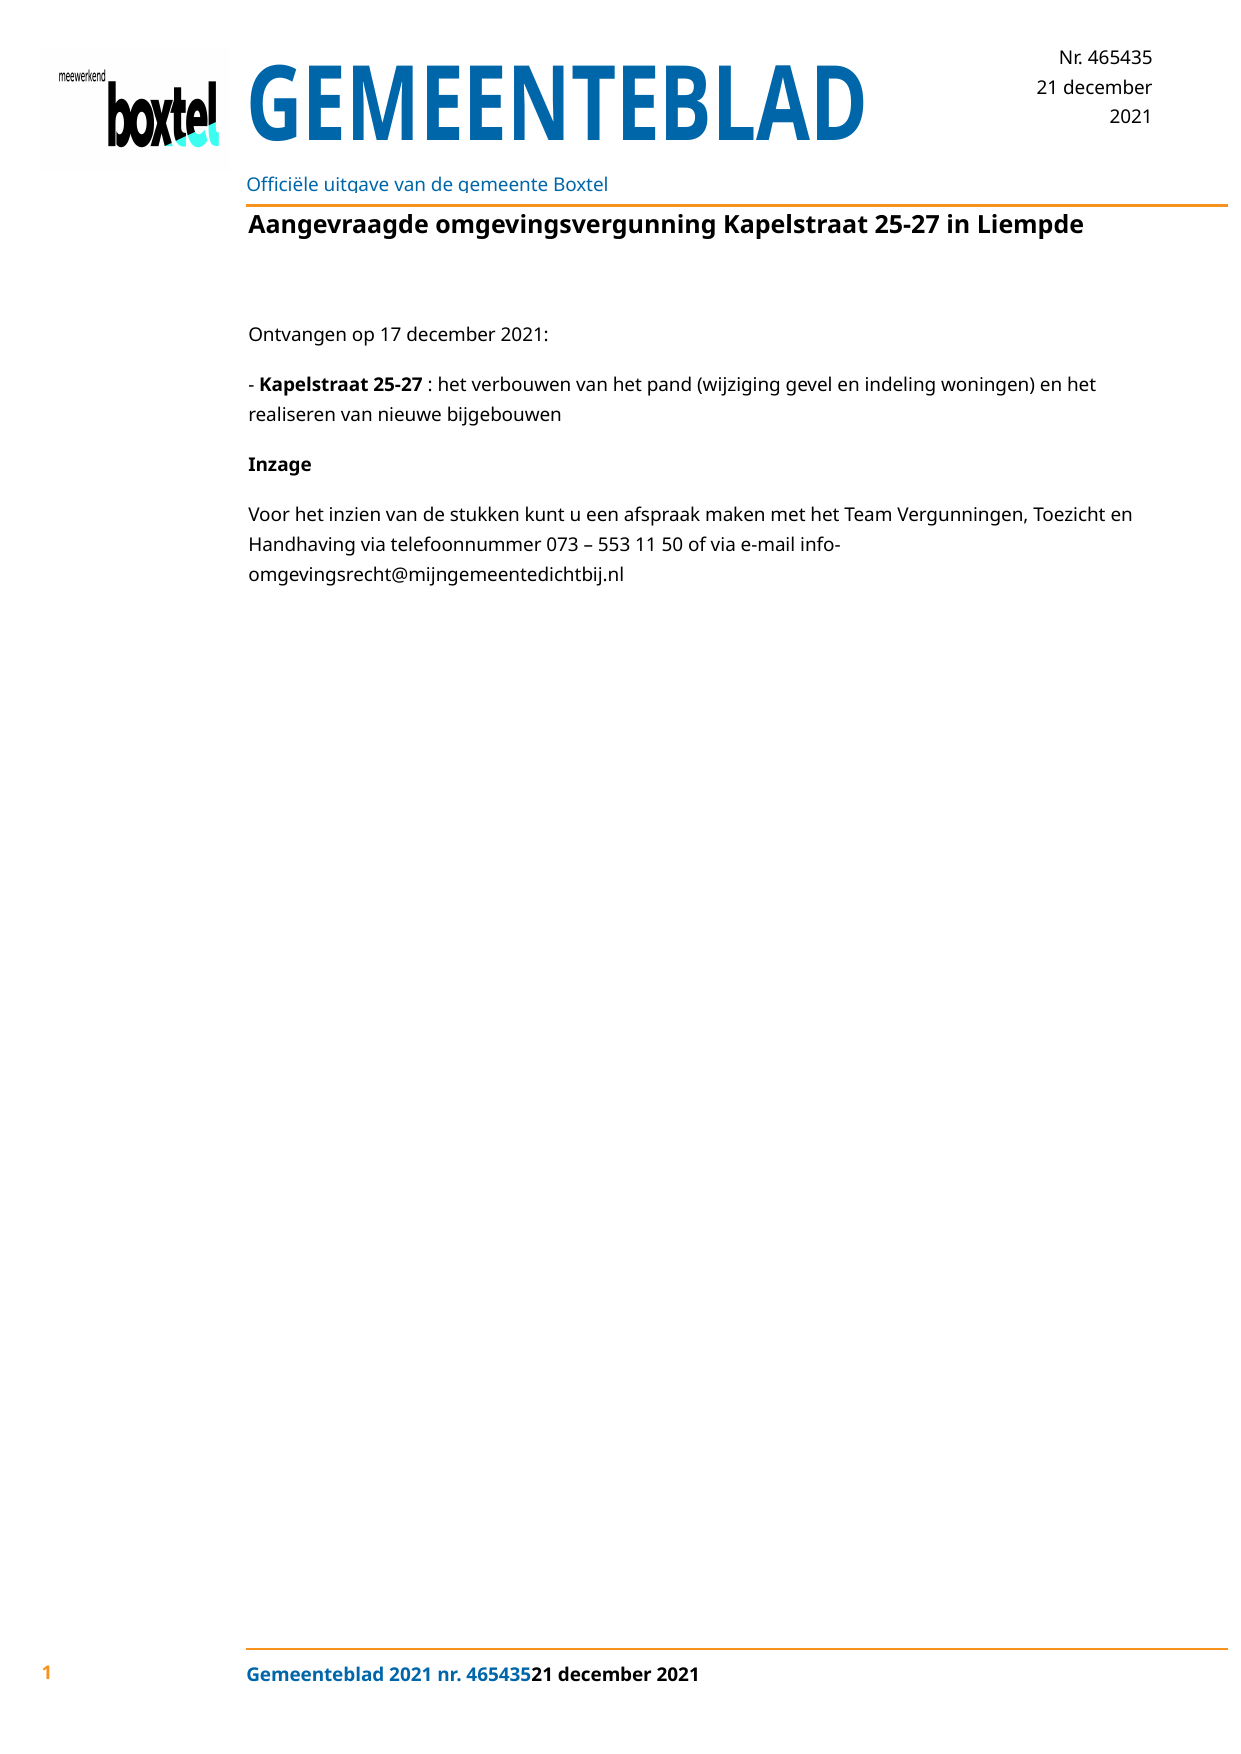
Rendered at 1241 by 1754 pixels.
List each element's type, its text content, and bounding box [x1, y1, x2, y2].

text Aangevraagde omgevingsvergunning Kapelstraat 25-27 in Liempde [248, 207, 1152, 241]
text Inzage [248, 451, 1152, 477]
text Ontvangen op 17 december 2021: [248, 321, 1152, 346]
text - Kapelstraat 25-27 : het verbouwen van het pand (wijziging gevel en indeling woningen) en het realiseren van nieuwe bijgebouwen [248, 371, 1152, 426]
picture [41, 47, 231, 172]
text Voor het inzien van de stukken kunt u een afspraak maken met het Team Vergunningen, Toezicht en Handhaving via telefoonnummer 073 – 553 11 50 of via e-mail info-omgevingsrecht@mijngemeentedichtbij.nl [248, 502, 1152, 586]
